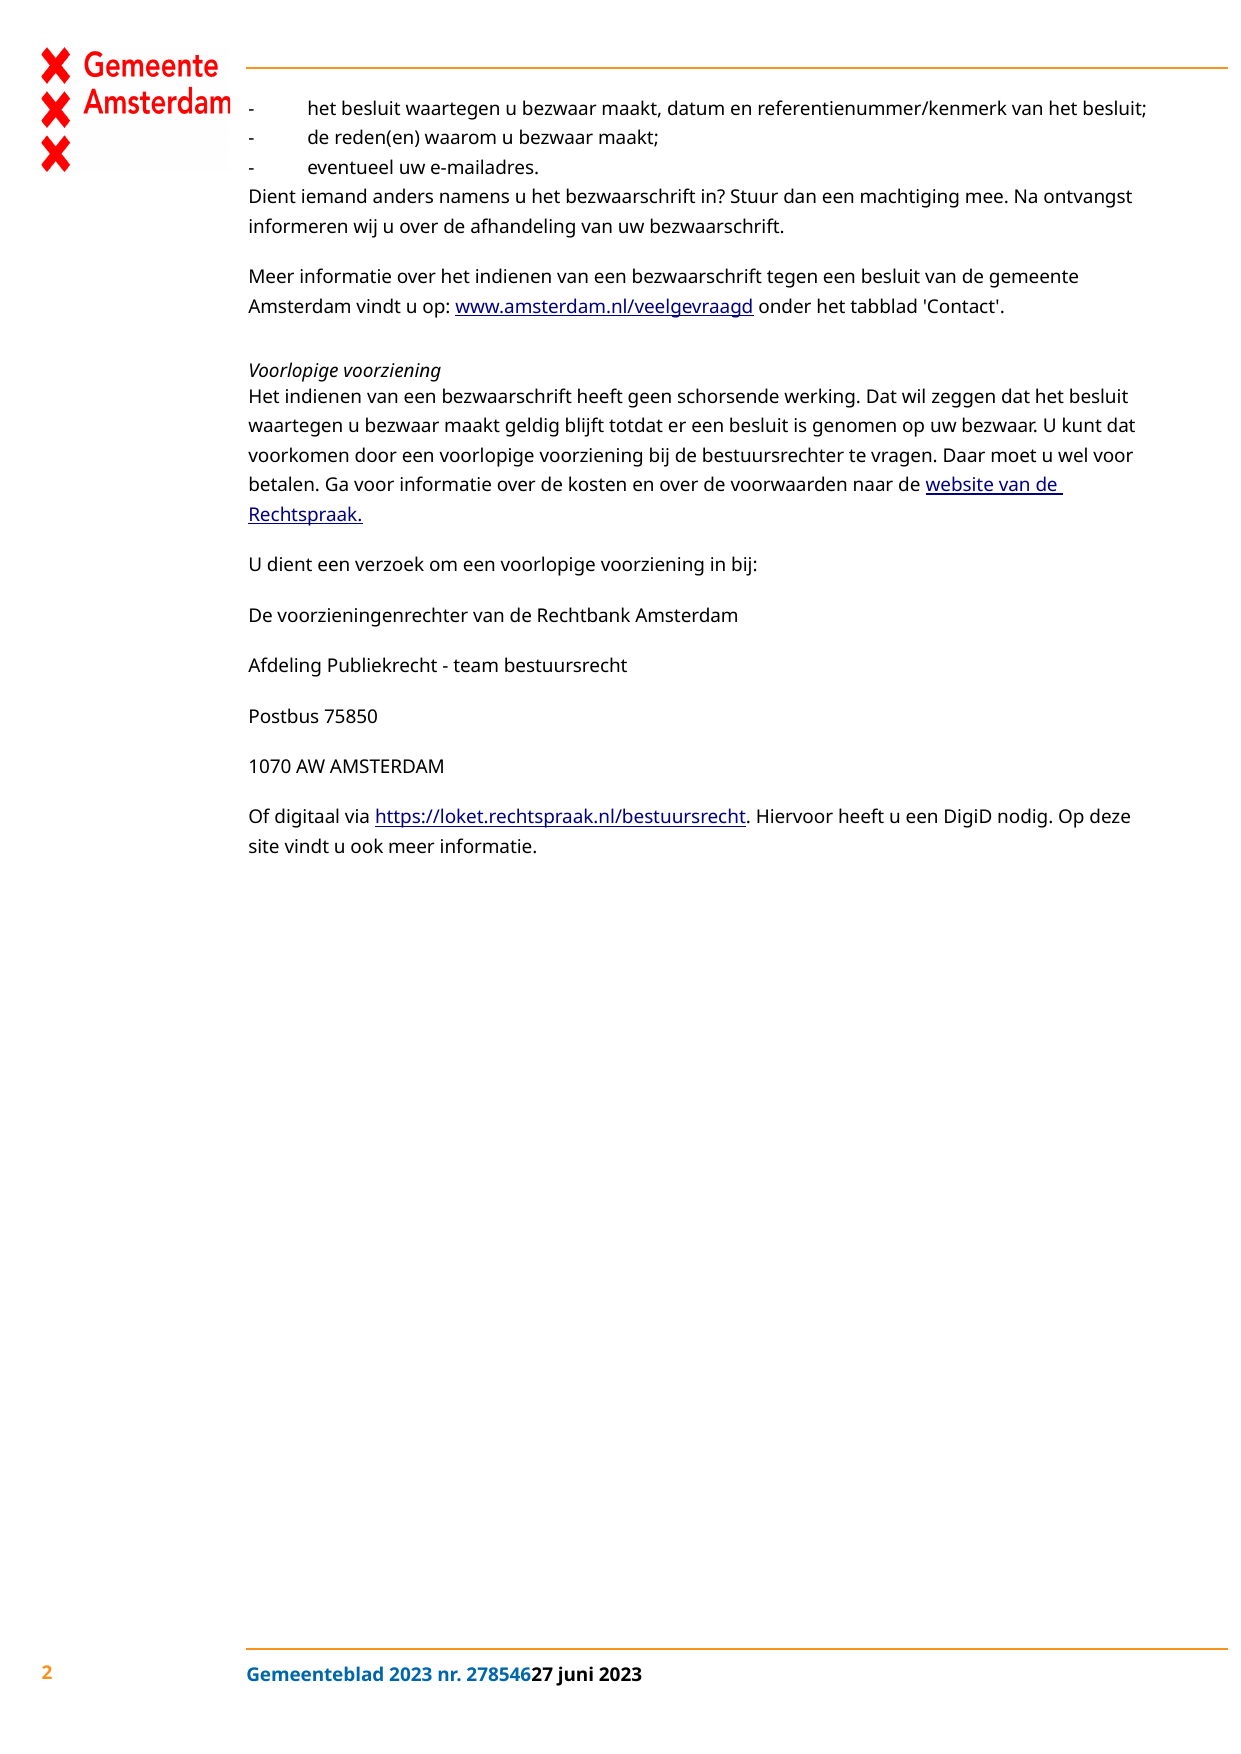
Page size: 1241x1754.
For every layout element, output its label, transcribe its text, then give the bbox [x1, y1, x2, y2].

text De voorzieningenrechter van de Rechtbank Amsterdam [248, 602, 1152, 628]
list de reden(en) waarom u bezwaar maakt; [248, 124, 1152, 150]
list het besluit waartegen u bezwaar maakt, datum en referentienummer/kenmerk van het besluit; [248, 95, 1152, 121]
text Dient iemand anders namens u het bezwaarschrift in? Stuur dan een machtiging mee. Na ontvangst informeren wij u over de afhandeling van uw bezwaarschrift. [248, 183, 1152, 239]
text Postbus 75850 [248, 703, 1152, 728]
text Of digitaal via https://loket.rechtspraak.nl/bestuursrecht. Hiervoor heeft u een DigiD nodig. Op deze site vindt u ook meer informatie. [248, 804, 1152, 859]
picture [41, 47, 231, 172]
text 1070 AW AMSTERDAM [248, 753, 1152, 779]
text U dient een verzoek om een voorlopige voorziening in bij: [248, 552, 1152, 577]
text Meer informatie over het indienen van een bezwaarschrift tegen een besluit van de gemeente Amsterdam vindt u op: www.amsterdam.nl/veelgevraagd onder het tabblad 'Contact'. [248, 263, 1152, 319]
list eventueel uw e-mailadres. [248, 154, 1152, 180]
text Het indienen van een bezwaarschrift heeft geen schorsende werking. Dat wil zeggen dat het besluit waartegen u bezwaar maakt geldig blijft totdat er een besluit is genomen op uw bezwaar. U kunt dat voorkomen door een voorlopige voorziening bij de bestuursrechter te vragen. Daar moet u wel voor betalen. Ga voor informatie over de kosten en over de voorwaarden naar de website van de Rechtspraak. [248, 383, 1152, 527]
text Afdeling Publiekrecht - team bestuursrecht [248, 652, 1152, 678]
text Voorlopige voorziening [248, 357, 1152, 383]
